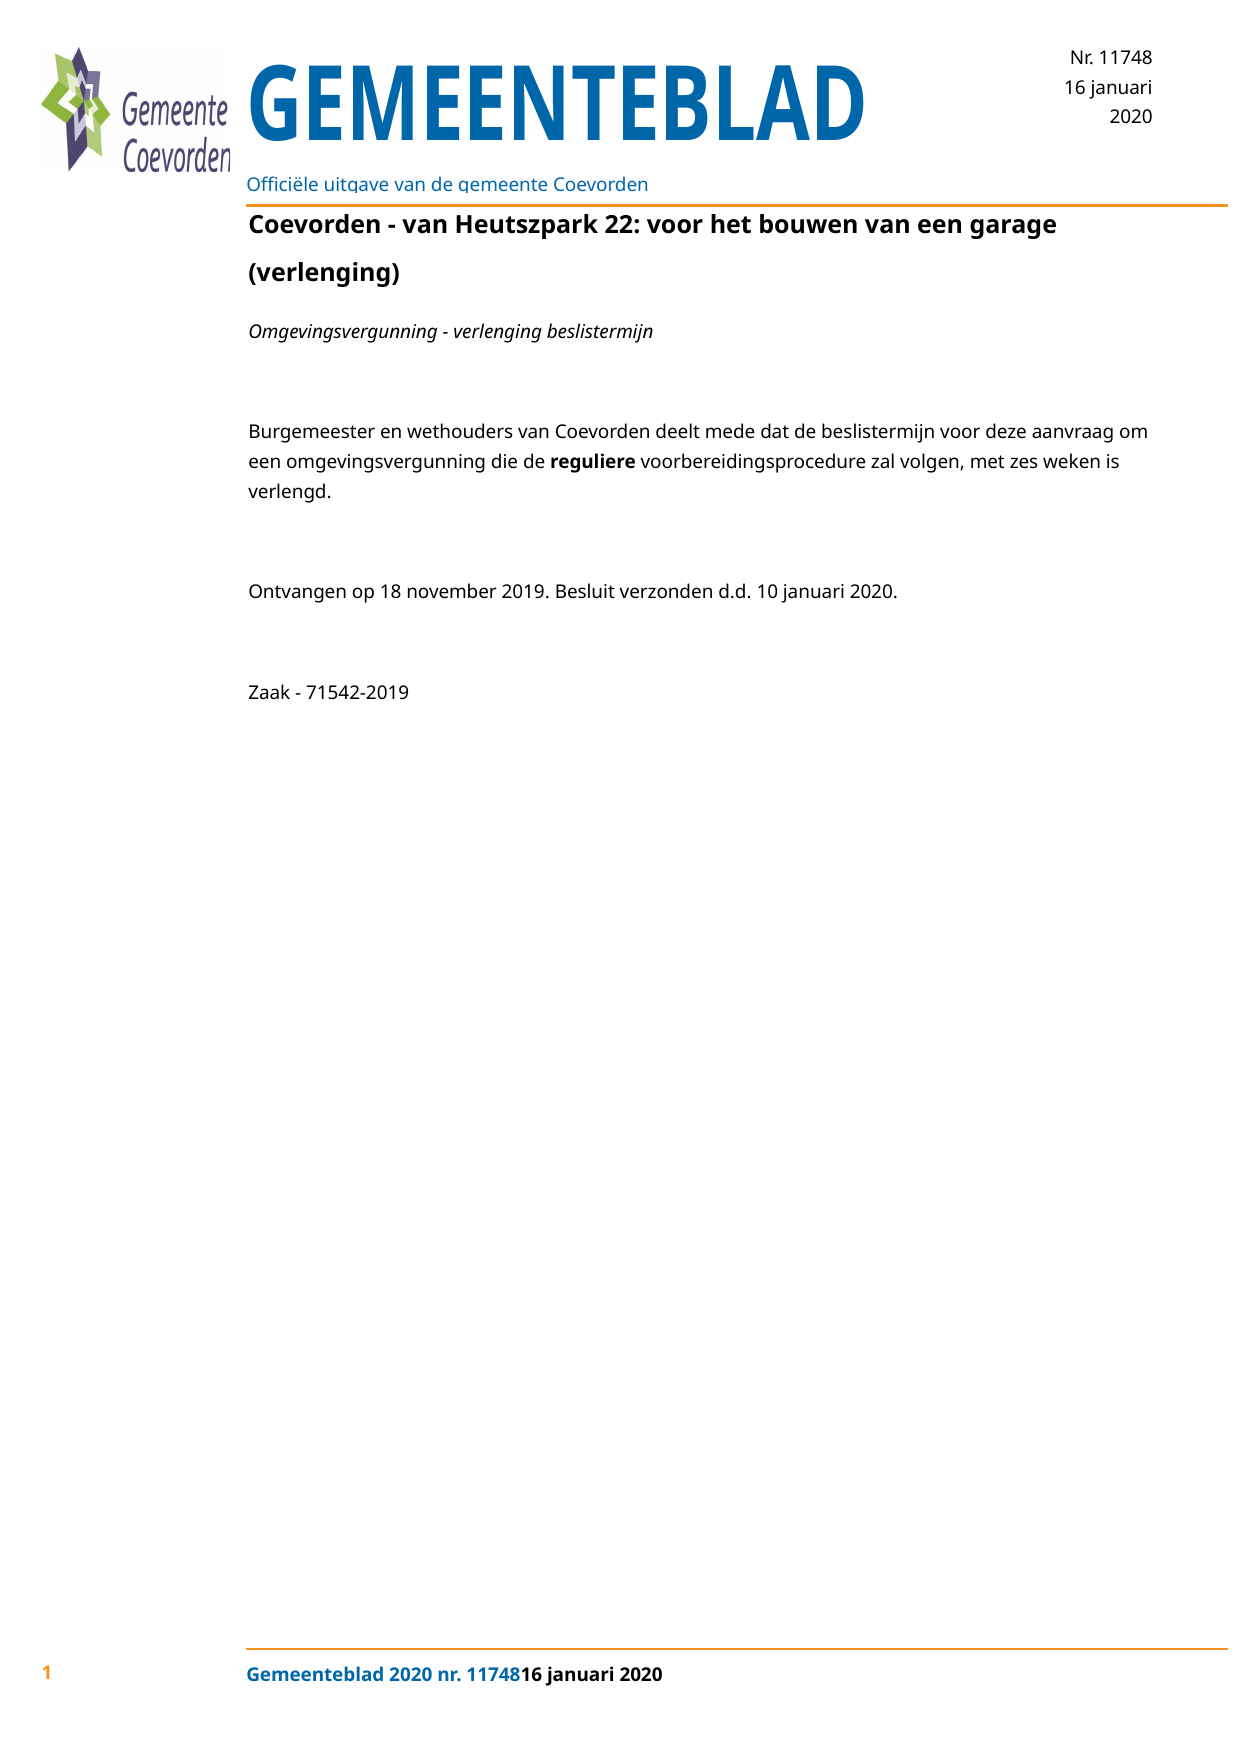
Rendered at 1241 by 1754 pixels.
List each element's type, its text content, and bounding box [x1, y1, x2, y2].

text Ontvangen op 18 november 2019. Besluit verzonden d.d. 10 januari 2020. [248, 579, 1152, 604]
text Zaak - 71542-2019 [248, 679, 1152, 705]
text Burgemeester en wethouders van Coevorden deelt mede dat de beslistermijn voor deze aanvraag om een omgevingsvergunning die de reguliere voorbereidingsprocedure zal volgen, met zes weken is verlengd. [248, 419, 1152, 504]
text Omgevingsvergunning - verlenging beslistermijn [248, 318, 1152, 344]
picture [41, 47, 231, 172]
text Coevorden - van Heutszpark 22: voor het bouwen van een garage (verlenging) [248, 207, 1152, 288]
